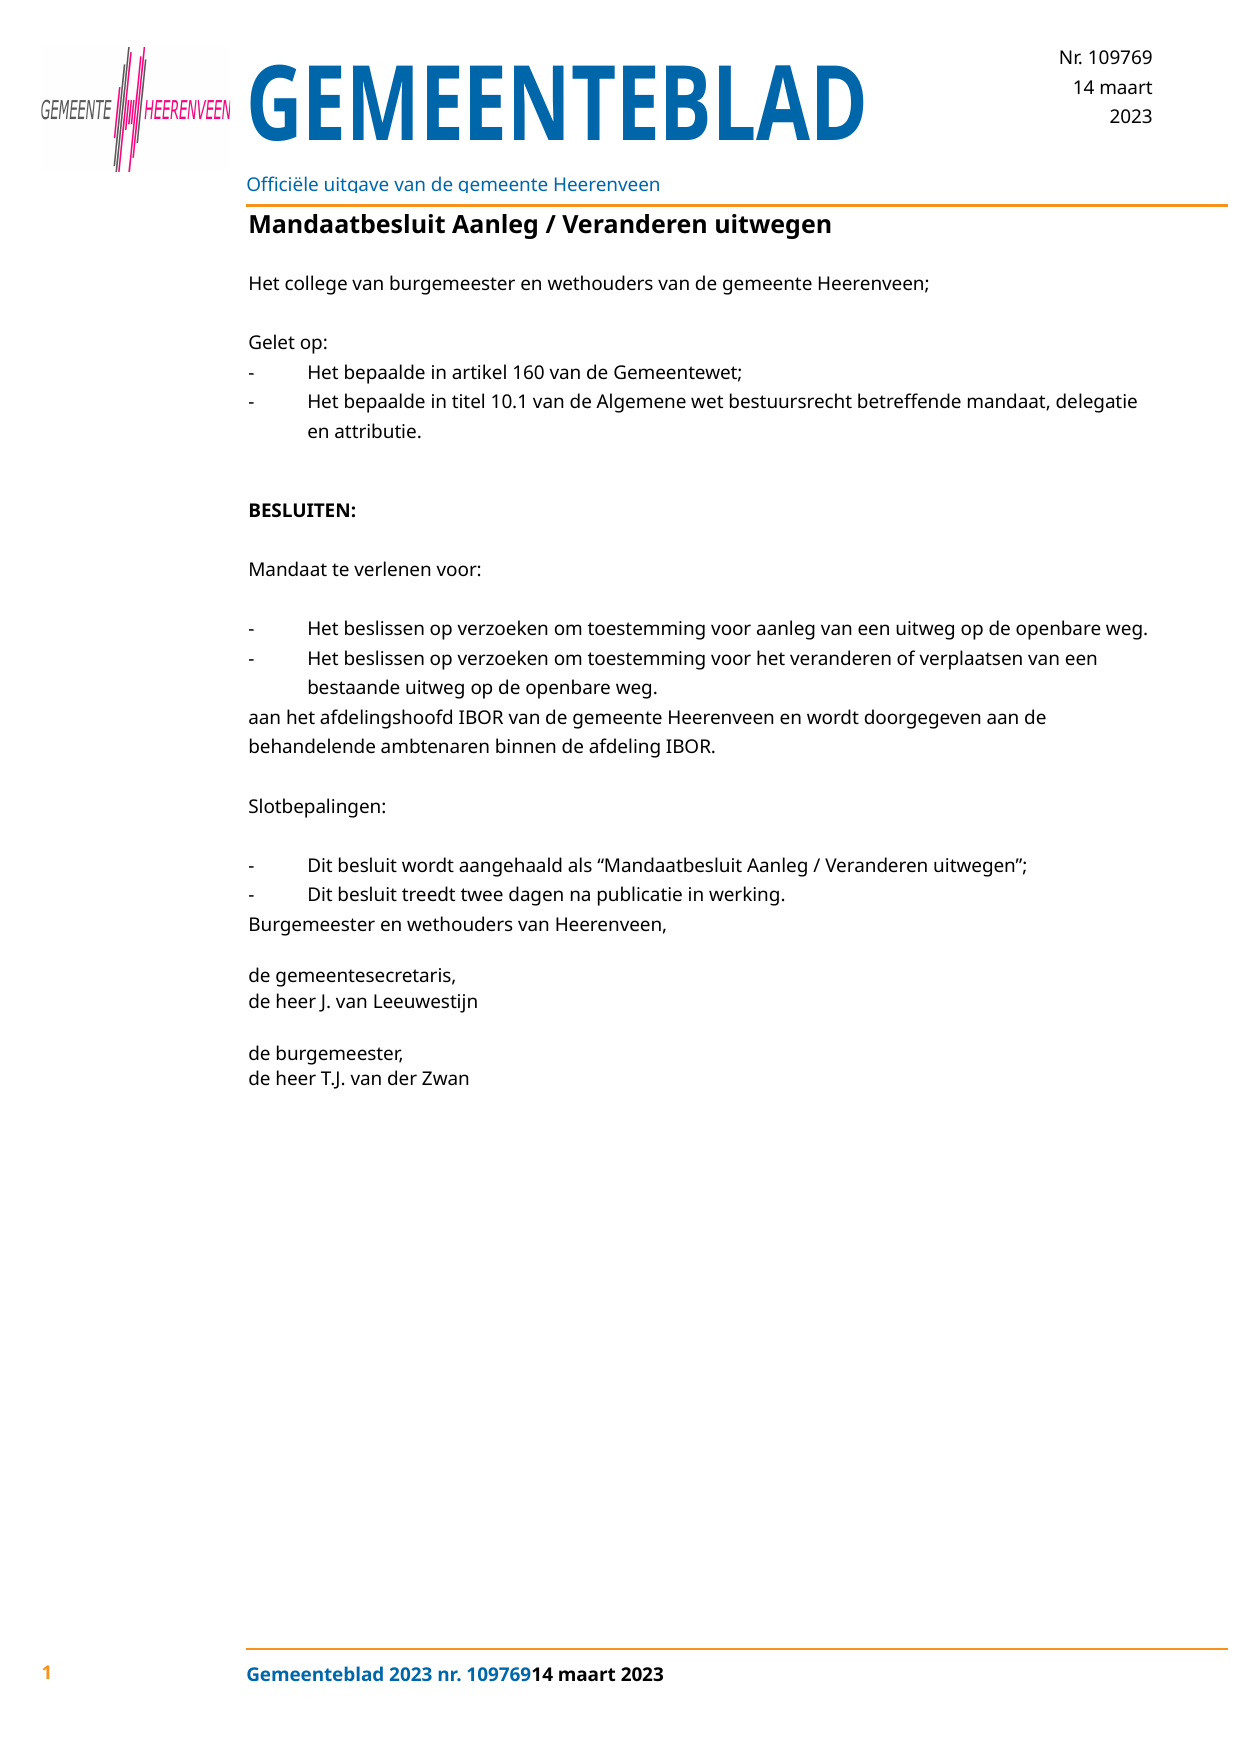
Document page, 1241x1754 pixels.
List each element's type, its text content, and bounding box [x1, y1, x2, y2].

text Het college van burgemeester en wethouders van de gemeente Heerenveen; [248, 270, 1152, 296]
list Het beslissen op verzoeken om toestemming voor het veranderen of verplaatsen van een bestaande uitweg op de openbare weg. [248, 645, 1152, 700]
list Het bepaalde in artikel 160 van de Gemeentewet; [248, 359, 1152, 385]
picture [41, 47, 231, 172]
text de heer T.J. van der Zwan [248, 1066, 1152, 1091]
text de gemeentesecretaris, [248, 963, 1152, 988]
text de heer J. van Leeuwestijn [248, 988, 1152, 1014]
text Burgemeester en wethouders van Heerenveen, [248, 911, 1152, 937]
list Het beslissen op verzoeken om toestemming voor aanleg van een uitweg op de openbare weg. [248, 615, 1152, 641]
text Slotbepalingen: [248, 793, 1152, 819]
list Dit besluit wordt aangehaald als “Mandaatbesluit Aanleg / Veranderen uitwegen”; [248, 852, 1152, 878]
text de burgemeester, [248, 1040, 1152, 1066]
text aan het afdelingshoofd IBOR van de gemeente Heerenveen en wordt doorgegeven aan de behandelende ambtenaren binnen de afdeling IBOR. [248, 704, 1152, 759]
list Het bepaalde in titel 10.1 van de Algemene wet bestuursrecht betreffende mandaat, delegatie en attributie. [248, 389, 1152, 444]
text Mandaat te verlenen voor: [248, 556, 1152, 582]
text BESLUITEN: [248, 497, 1152, 523]
text Mandaatbesluit Aanleg / Veranderen uitwegen [248, 207, 1152, 241]
text Gelet op: [248, 329, 1152, 355]
list Dit besluit treedt twee dagen na publicatie in werking. [248, 882, 1152, 907]
